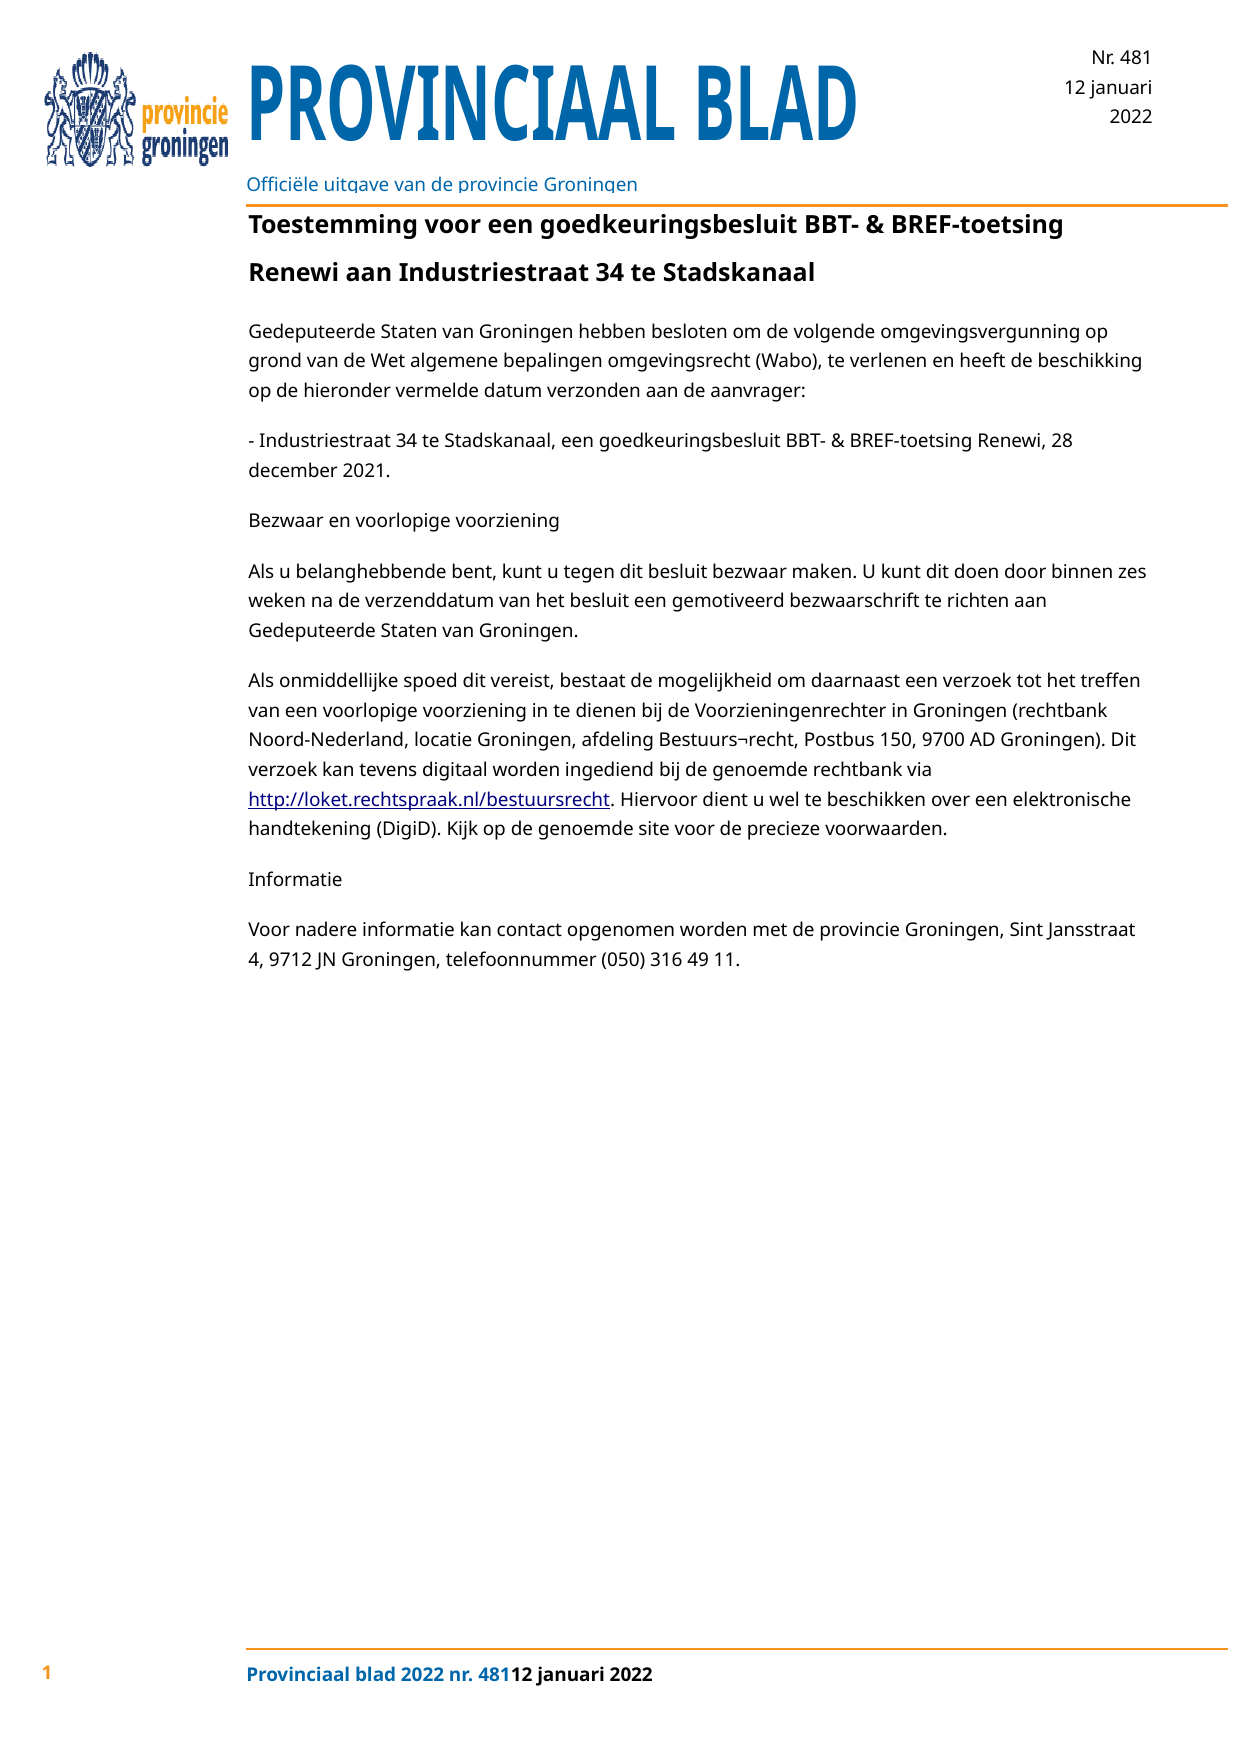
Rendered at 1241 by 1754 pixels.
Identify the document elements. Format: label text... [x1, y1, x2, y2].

picture [41, 47, 231, 172]
text - Industriestraat 34 te Stadskanaal, een goedkeuringsbesluit BBT- & BREF-toetsing Renewi, 28 december 2021. [248, 427, 1152, 483]
text Gedeputeerde Staten van Groningen hebben besloten om de volgende omgevingsvergunning op grond van de Wet algemene bepalingen omgevingsrecht (Wabo), te verlenen en heeft de beschikking op de hieronder vermelde datum verzonden aan de aanvrager: [248, 318, 1152, 403]
text Informatie [248, 866, 1152, 892]
text Als onmiddellijke spoed dit vereist, bestaat de mogelijkheid om daarnaast een verzoek tot het treffen van een voorlopige voorziening in te dienen bij de Voorzieningenrechter in Groningen (rechtbank Noord-Nederland, locatie Groningen, afdeling Bestuurs¬recht, Postbus 150, 9700 AD Groningen). Dit verzoek kan tevens digitaal worden ingediend bij de genoemde rechtbank via http://loket.rechtspraak.nl/bestuursrecht. Hiervoor dient u wel te beschikken over een elektronische handtekening (DigiD). Kijk op de genoemde site voor de precieze voorwaarden. [248, 667, 1152, 841]
text Voor nadere informatie kan contact opgenomen worden met de provincie Groningen, Sint Jansstraat 4, 9712 JN Groningen, telefoonnummer (050) 316 49 11. [248, 916, 1152, 972]
text Als u belanghebbende bent, kunt u tegen dit besluit bezwaar maken. U kunt dit doen door binnen zes weken na de verzenddatum van het besluit een gemotiveerd bezwaarschrift te richten aan Gedeputeerde Staten van Groningen. [248, 558, 1152, 643]
text Toestemming voor een goedkeuringsbesluit BBT- & BREF-toetsing Renewi aan Industriestraat 34 te Stadskanaal [248, 207, 1152, 288]
text Bezwaar en voorlopige voorziening [248, 507, 1152, 533]
